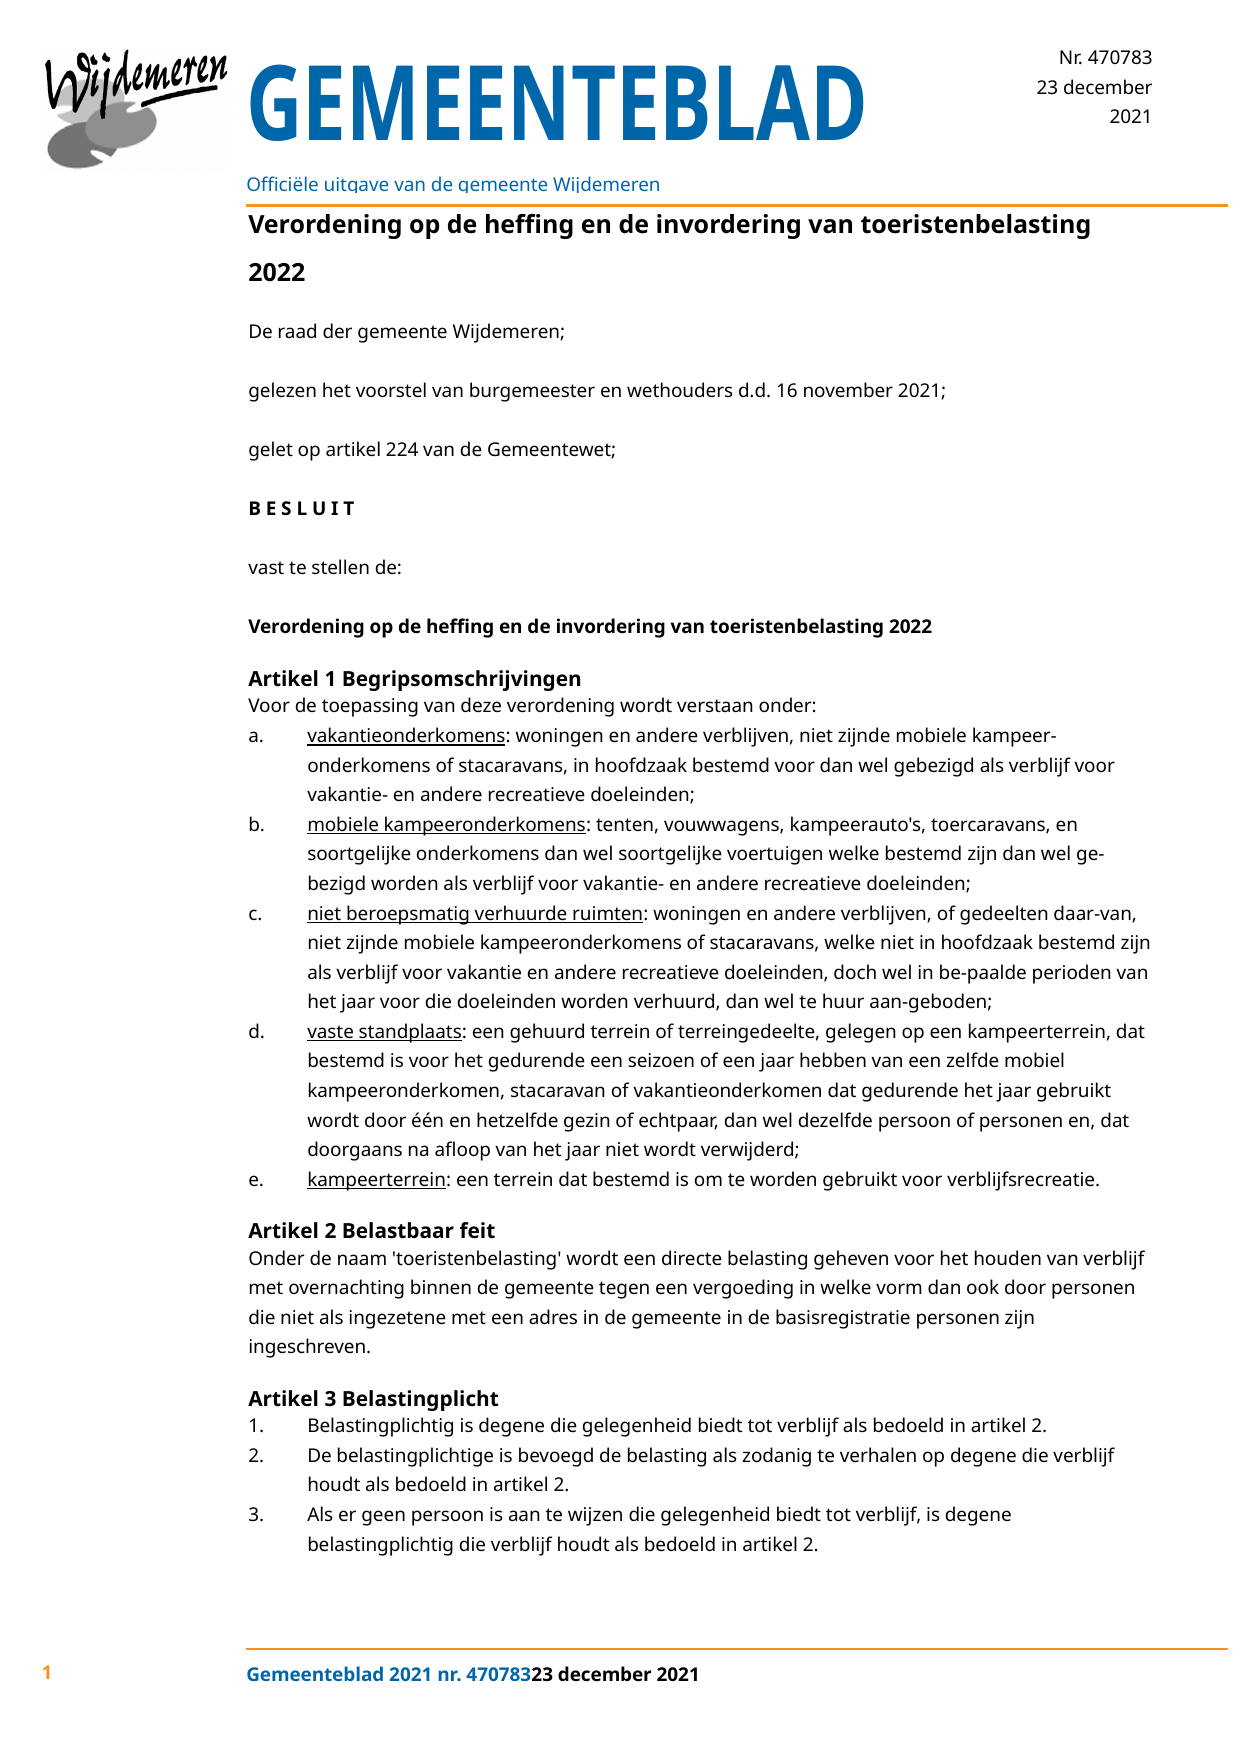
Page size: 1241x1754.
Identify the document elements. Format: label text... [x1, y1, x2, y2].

text vast te stellen de: [248, 554, 1152, 580]
list vakantieonderkomens: woningen en andere verblijven, niet zijnde mobiele kampeer-onderkomens of stacaravans, in hoofdzaak bestemd voor dan wel gebezigd als verblijf voor vakantie- en andere recreatieve doeleinden; [248, 722, 1152, 807]
list mobiele kampeeronderkomens: tenten, vouwwagens, kampeerauto's, toercaravans, en soortgelijke onderkomens dan wel soortgelijke voertuigen welke bestemd zijn dan wel ge-bezigd worden als verblijf voor vakantie- en andere recreatieve doeleinden; [248, 811, 1152, 896]
list Belastingplichtig is degene die gelegenheid biedt tot verblijf als bedoeld in artikel 2. [248, 1412, 1152, 1438]
text B E S L U I T [248, 495, 1152, 521]
text Onder de naam 'toeristenbelasting' wordt een directe belasting geheven voor het houden van verblijf met overnachting binnen de gemeente tegen een vergoeding in welke vorm dan ook door personen die niet als ingezetene met een adres in de gemeente in de basisregistratie personen zijn ingeschreven. [248, 1245, 1152, 1359]
list De belastingplichtige is bevoegd de belasting als zodanig te verhalen op degene die verblijf houdt als bedoeld in artikel 2. [248, 1442, 1152, 1497]
text gelet op artikel 224 van de Gemeentewet; [248, 436, 1152, 462]
list kampeerterrein: een terrein dat bestemd is om te worden gebruikt voor verblijfsrecreatie. [248, 1166, 1152, 1192]
text Artikel 2 Belastbaar feit [248, 1216, 1152, 1245]
list niet beroepsmatig verhuurde ruimten: woningen en andere verblijven, of gedeelten daar-van, niet zijnde mobiele kampeeronderkomens of stacaravans, welke niet in hoofdzaak bestemd zijn als verblijf voor vakantie en andere recreatieve doeleinden, doch wel in be-paalde perioden van het jaar voor die doeleinden worden verhuurd, dan wel te huur aan-geboden; [248, 900, 1152, 1014]
text Artikel 1 Begripsomschrijvingen [248, 664, 1152, 693]
text gelezen het voorstel van burgemeester en wethouders d.d. 16 november 2021; [248, 377, 1152, 403]
text Verordening op de heffing en de invordering van toeristenbelasting 2022 [248, 614, 1152, 639]
text De raad der gemeente Wijdemeren; [248, 318, 1152, 344]
list Als er geen persoon is aan te wijzen die gelegenheid biedt tot verblijf, is degene belastingplichtig die verblijf houdt als bedoeld in artikel 2. [248, 1501, 1152, 1556]
text Voor de toepassing van deze verordening wordt verstaan onder: [248, 693, 1152, 718]
picture [41, 47, 231, 172]
text Artikel 3 Belastingplicht [248, 1384, 1152, 1412]
text Verordening op de heffing en de invordering van toeristenbelasting 2022 [248, 207, 1152, 288]
list vaste standplaats: een gehuurd terrein of terreingedeelte, gelegen op een kampeerterrein, dat bestemd is voor het gedurende een seizoen of een jaar hebben van een zelfde mobiel kampeeronderkomen, stacaravan of vakantieonderkomen dat gedurende het jaar gebruikt wordt door één en hetzelfde gezin of echtpaar, dan wel dezelfde persoon of personen en, dat doorgaans na afloop van het jaar niet wordt verwijderd; [248, 1018, 1152, 1162]
